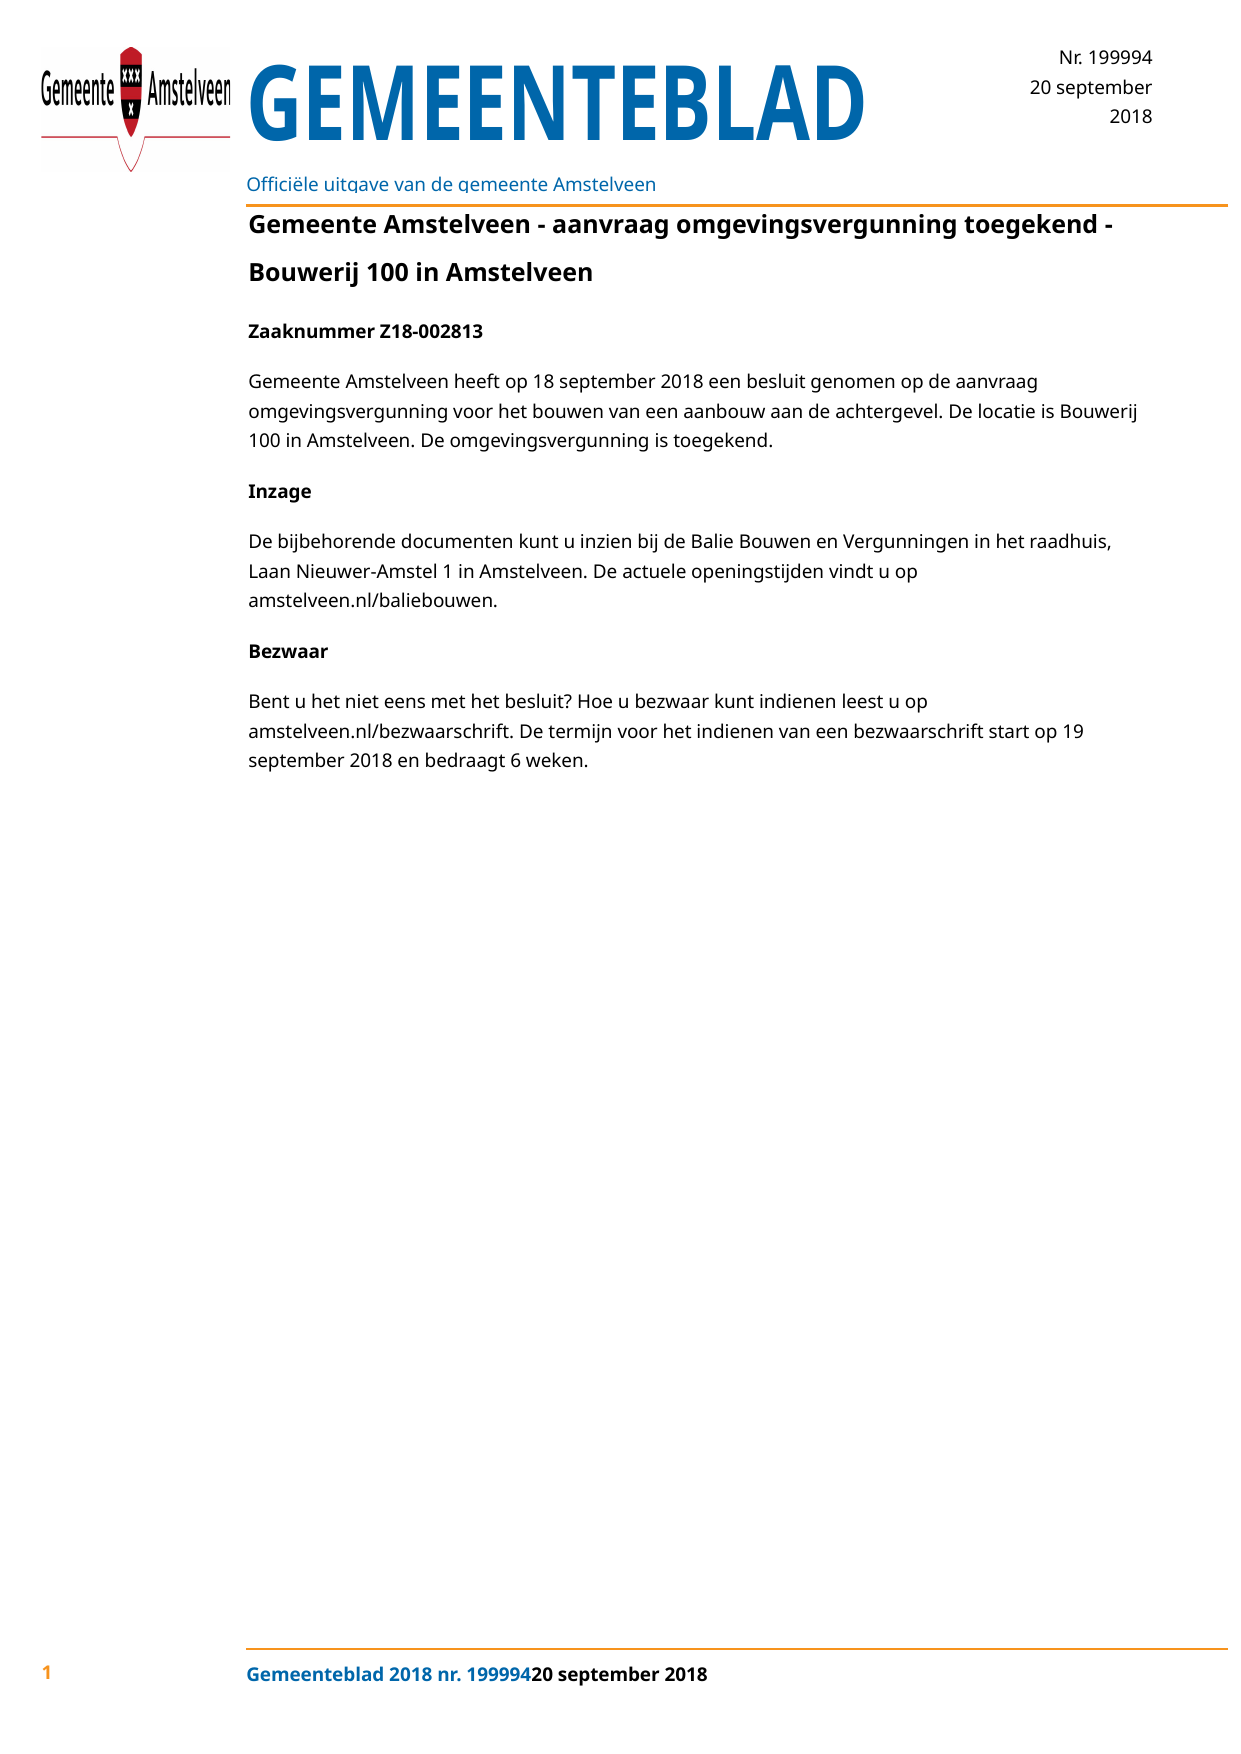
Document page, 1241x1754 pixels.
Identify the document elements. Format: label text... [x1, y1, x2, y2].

text Inzage [248, 478, 1152, 504]
text Gemeente Amstelveen - aanvraag omgevingsvergunning toegekend - Bouwerij 100 in Amstelveen [248, 207, 1152, 288]
text Bent u het niet eens met het besluit? Hoe u bezwaar kunt indienen leest u op amstelveen.nl/bezwaarschrift. De termijn voor het indienen van een bezwaarschrift start op 19 september 2018 en bedraagt 6 weken. [248, 688, 1152, 773]
text Zaaknummer Z18-002813 [248, 318, 1152, 344]
text Gemeente Amstelveen heeft op 18 september 2018 een besluit genomen op de aanvraag omgevingsvergunning voor het bouwen van een aanbouw aan de achtergevel. De locatie is Bouwerij 100 in Amstelveen. De omgevingsvergunning is toegekend. [248, 368, 1152, 453]
text Bezwaar [248, 638, 1152, 664]
text De bijbehorende documenten kunt u inzien bij de Balie Bouwen en Vergunningen in het raadhuis, Laan Nieuwer-Amstel 1 in Amstelveen. De actuele openingstijden vindt u op amstelveen.nl/baliebouwen. [248, 528, 1152, 613]
picture [41, 47, 231, 172]
